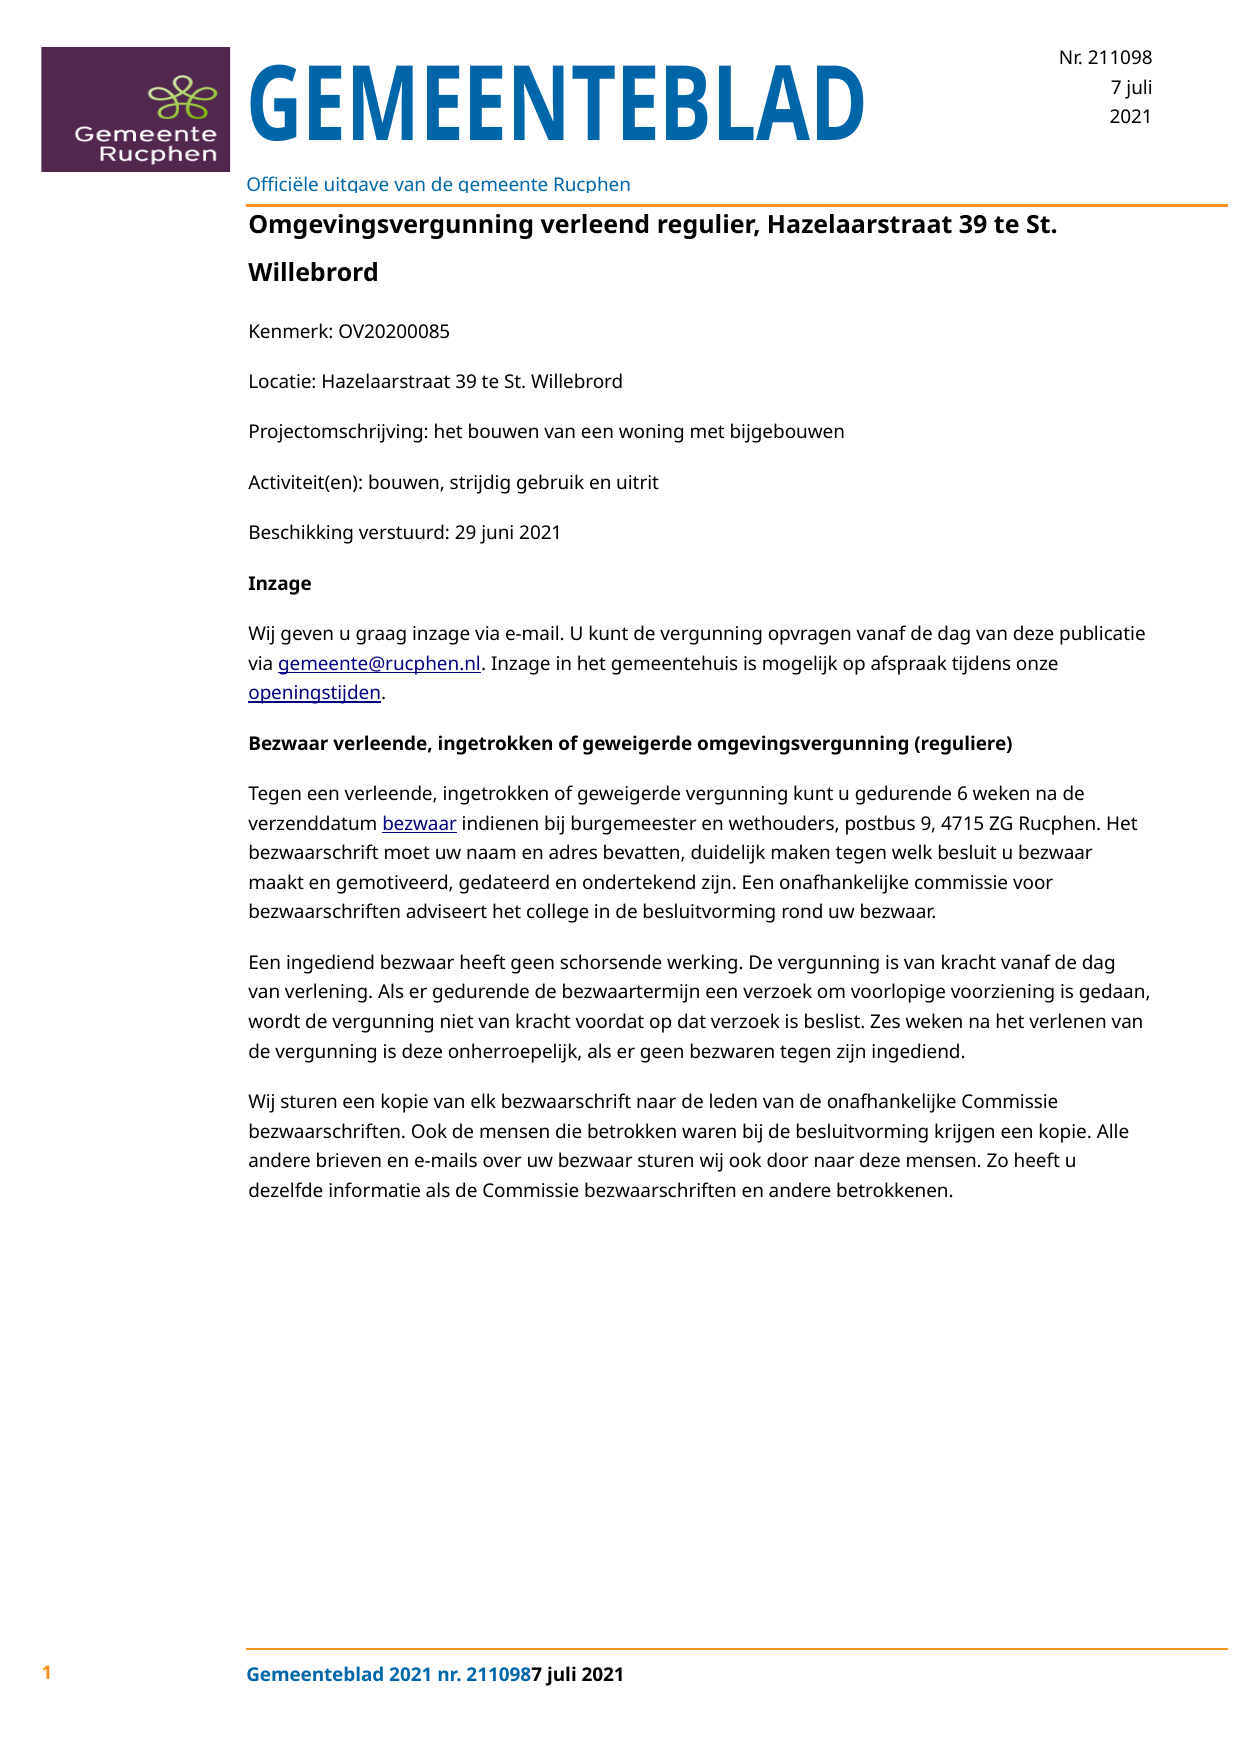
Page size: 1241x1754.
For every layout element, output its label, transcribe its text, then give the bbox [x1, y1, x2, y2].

text Beschikking verstuurd: 29 juni 2021 [248, 519, 1152, 545]
text Tegen een verleende, ingetrokken of geweigerde vergunning kunt u gedurende 6 weken na de verzenddatum bezwaar indienen bij burgemeester en wethouders, postbus 9, 4715 ZG Rucphen. Het bezwaarschrift moet uw naam en adres bevatten, duidelijk maken tegen welk besluit u bezwaar maakt en gemotiveerd, gedateerd en ondertekend zijn. Een onafhankelijke commissie voor bezwaarschriften adviseert het college in de besluitvorming rond uw bezwaar. [248, 780, 1152, 924]
text Wij geven u graag inzage via e-mail. U kunt de vergunning opvragen vanaf de dag van deze publicatie via gemeente@rucphen.nl. Inzage in het gemeentehuis is mogelijk op afspraak tijdens onze openingstijden. [248, 620, 1152, 705]
text Wij sturen een kopie van elk bezwaarschrift naar de leden van de onafhankelijke Commissie bezwaarschriften. Ook de mensen die betrokken waren bij de besluitvorming krijgen een kopie. Alle andere brieven en e-mails over uw bezwaar sturen wij ook door naar deze mensen. Zo heeft u dezelfde informatie als de Commissie bezwaarschriften en andere betrokkenen. [248, 1088, 1152, 1203]
text Projectomschrijving: het bouwen van een woning met bijgebouwen [248, 419, 1152, 444]
text Locatie: Hazelaarstraat 39 te St. Willebrord [248, 368, 1152, 394]
text Een ingediend bezwaar heeft geen schorsende werking. De vergunning is van kracht vanaf de dag van verlening. Als er gedurende de bezwaartermijn een verzoek om voorlopige voorziening is gedaan, wordt de vergunning niet van kracht voordat op dat verzoek is beslist. Zes weken na het verlenen van de vergunning is deze onherroepelijk, als er geen bezwaren tegen zijn ingediend. [248, 949, 1152, 1064]
picture [41, 47, 231, 172]
text Bezwaar verleende, ingetrokken of geweigerde omgevingsvergunning (reguliere) [248, 730, 1152, 756]
text Activiteit(en): bouwen, strijdig gebruik en uitrit [248, 469, 1152, 495]
text Omgevingsvergunning verleend regulier, Hazelaarstraat 39 te St. Willebrord [248, 207, 1152, 288]
text Kenmerk: OV20200085 [248, 318, 1152, 344]
text Inzage [248, 570, 1152, 596]
